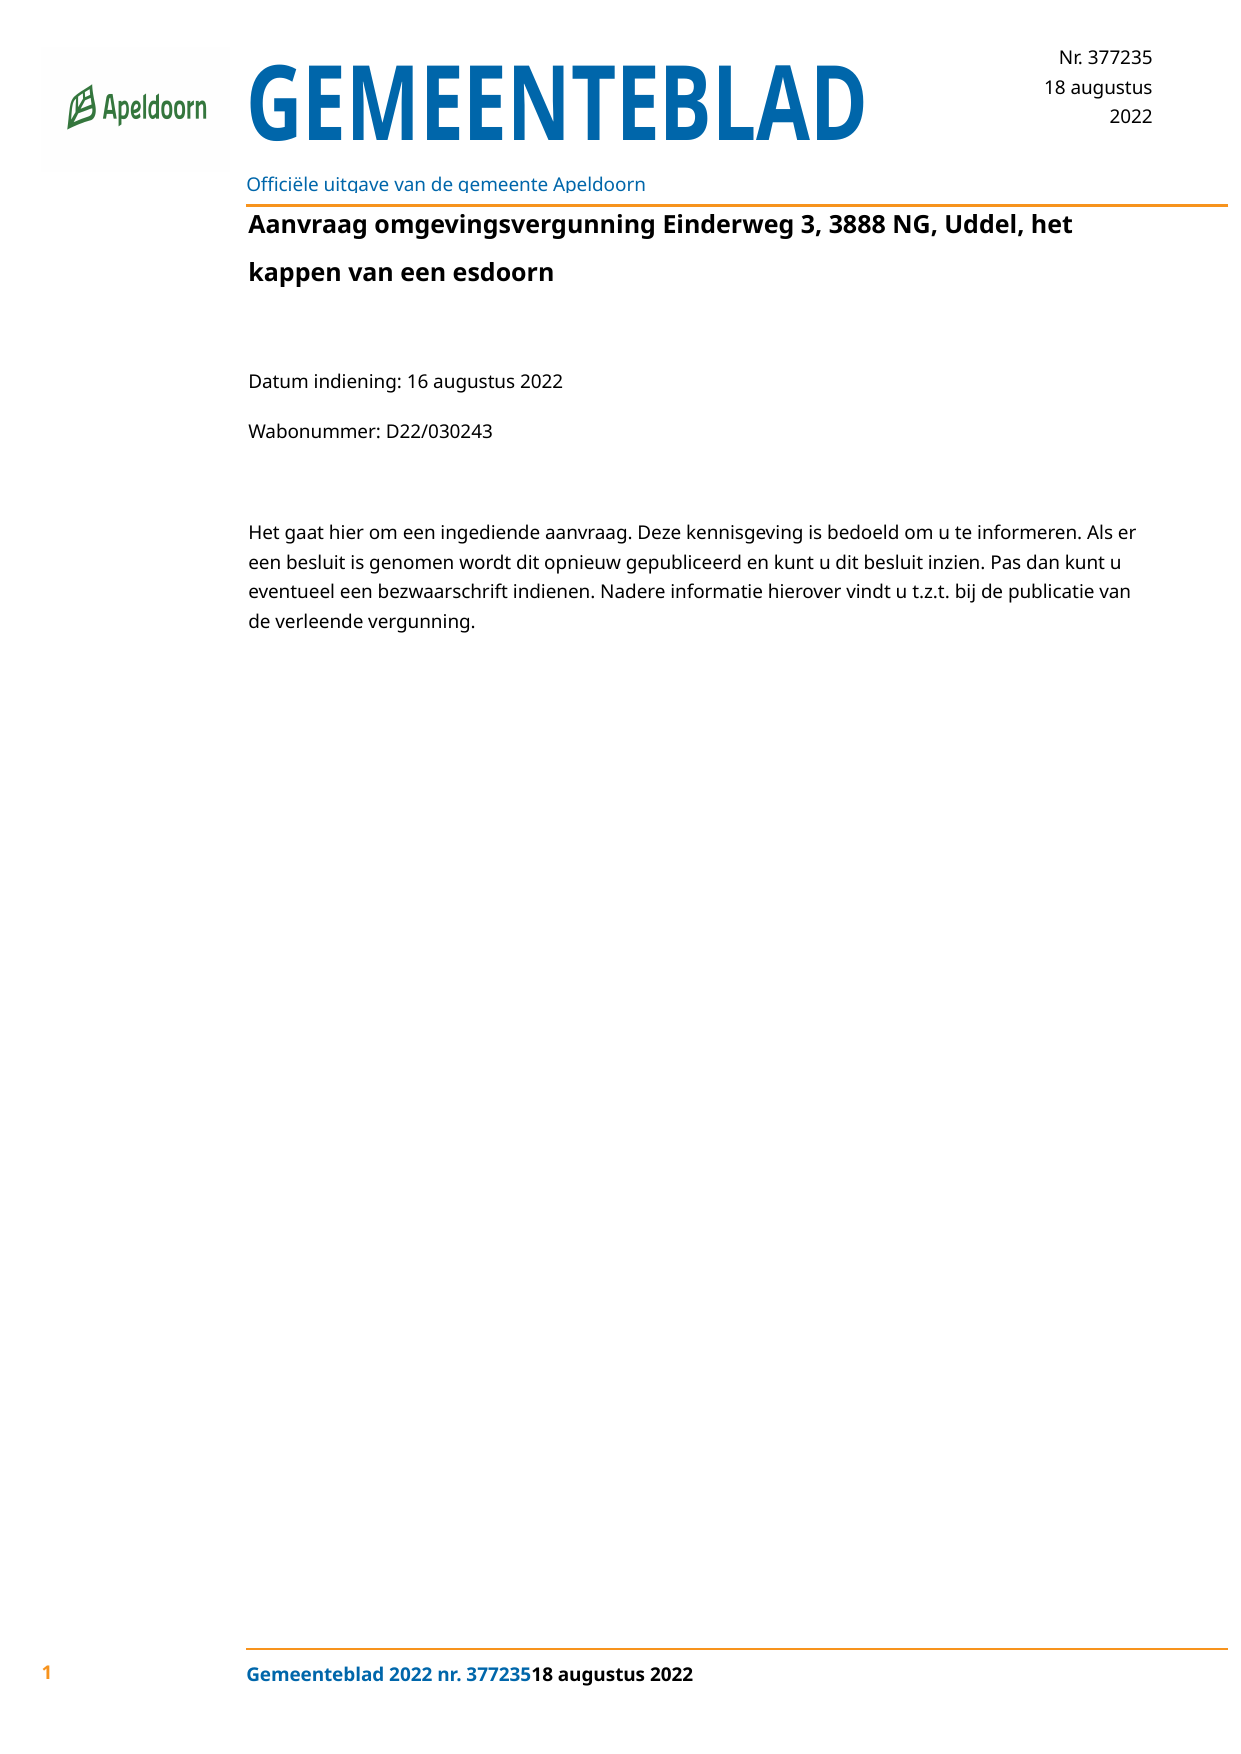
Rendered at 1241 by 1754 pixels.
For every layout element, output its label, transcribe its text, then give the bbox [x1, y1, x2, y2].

text Datum indiening: 16 augustus 2022 [248, 368, 1152, 394]
text Aanvraag omgevingsvergunning Einderweg 3, 3888 NG, Uddel, het kappen van een esdoorn [248, 207, 1152, 288]
picture [41, 47, 231, 172]
text Wabonummer: D22/030243 [248, 419, 1152, 444]
text Het gaat hier om een ingediende aanvraag. Deze kennisgeving is bedoeld om u te informeren. Als er een besluit is genomen wordt dit opnieuw gepubliceerd en kunt u dit besluit inzien. Pas dan kunt u eventueel een bezwaarschrift indienen. Nadere informatie hierover vindt u t.z.t. bij de publicatie van de verleende vergunning. [248, 519, 1152, 634]
